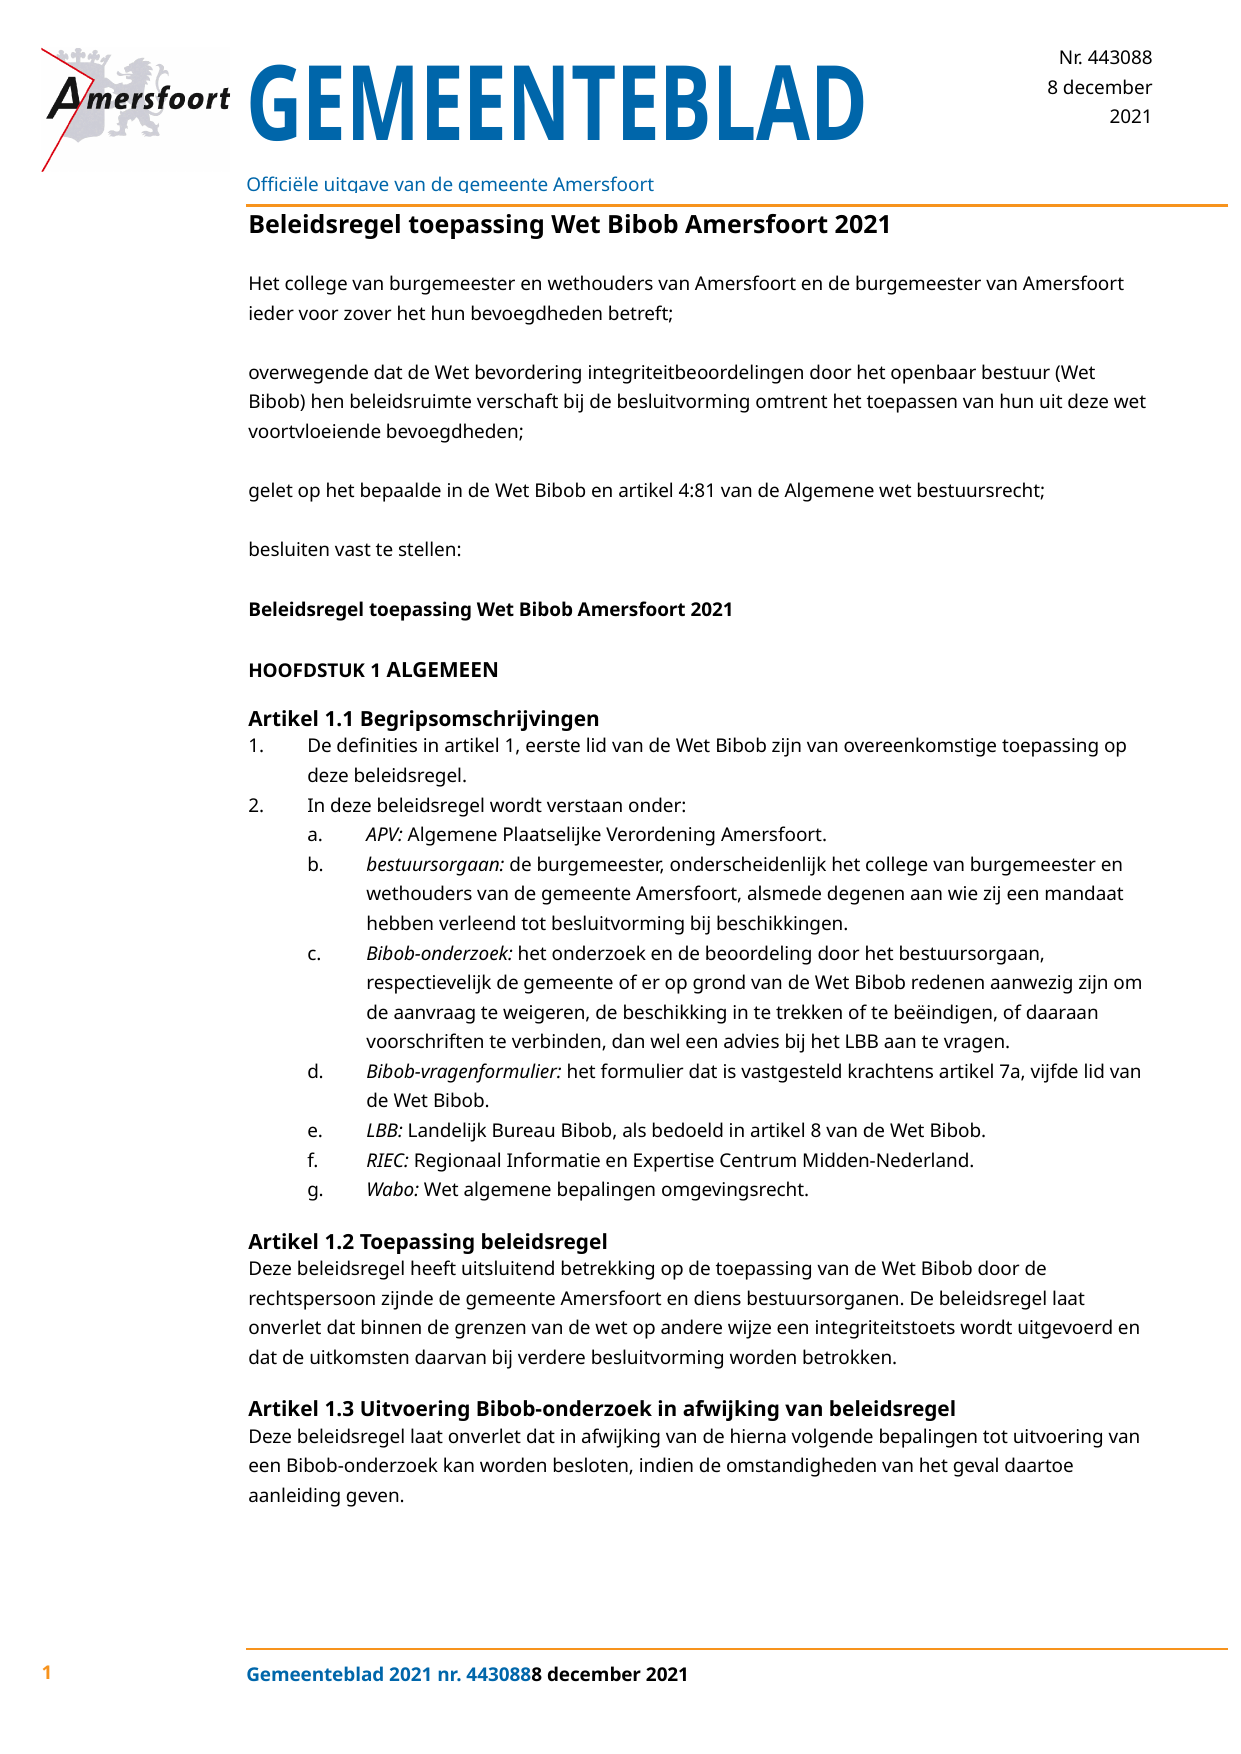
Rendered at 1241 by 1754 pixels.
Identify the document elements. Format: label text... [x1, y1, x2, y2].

list De definities in artikel 1, eerste lid van de Wet Bibob zijn van overeenkomstige toepassing op deze beleidsregel. [248, 733, 1152, 788]
text Beleidsregel toepassing Wet Bibob Amersfoort 2021 [248, 596, 1152, 621]
text Het college van burgemeester en wethouders van Amersfoort en de burgemeester van Amersfoort ieder voor zover het hun bevoegdheden betreft; [248, 270, 1152, 326]
text gelet op het bepaalde in de Wet Bibob en artikel 4:81 van de Algemene wet bestuursrecht; [248, 477, 1152, 503]
text Artikel 1.2 Toepassing beleidsregel [248, 1227, 1152, 1255]
text Deze beleidsregel heeft uitsluitend betrekking op de toepassing van de Wet Bibob door de rechtspersoon zijnde de gemeente Amersfoort en diens bestuursorganen. De beleidsregel laat onverlet dat binnen de grenzen van de wet op andere wijze een integriteitstoets wordt uitgevoerd en dat de uitkomsten daarvan bij verdere besluitvorming worden betrokken. [248, 1255, 1152, 1370]
text Artikel 1.1 Begripsomschrijvingen [248, 704, 1152, 733]
text overwegende dat de Wet bevordering integriteitbeoordelingen door het openbaar bestuur (Wet Bibob) hen beleidsruimte verschaft bij de besluitvorming omtrent het toepassen van hun uit deze wet voortvloeiende bevoegdheden; [248, 359, 1152, 444]
list In deze beleidsregel wordt verstaan onder: [248, 792, 1152, 817]
list RIEC: Regionaal Informatie en Expertise Centrum Midden-Nederland. [307, 1147, 1152, 1172]
list Bibob-onderzoek: het onderzoek en de beoordeling door het bestuursorgaan, respectievelijk de gemeente of er op grond van de Wet Bibob redenen aanwezig zijn om de aanvraag te weigeren, de beschikking in te trekken of te beëindigen, of daaraan voorschriften te verbinden, dan wel een advies bij het LBB aan te vragen. [307, 940, 1152, 1054]
text Deze beleidsregel laat onverlet dat in afwijking van de hierna volgende bepalingen tot uitvoering van een Bibob-onderzoek kan worden besloten, indien de omstandigheden van het geval daartoe aanleiding geven. [248, 1423, 1152, 1508]
text Artikel 1.3 Uitvoering Bibob-onderzoek in afwijking van beleidsregel [248, 1394, 1152, 1423]
text besluiten vast te stellen: [248, 537, 1152, 562]
text HOOFDSTUK 1 ALGEMEEN [248, 655, 1152, 683]
picture [41, 47, 231, 172]
text Beleidsregel toepassing Wet Bibob Amersfoort 2021 [248, 207, 1152, 241]
list Wabo: Wet algemene bepalingen omgevingsrecht. [307, 1176, 1152, 1202]
list bestuursorgaan: de burgemeester, onderscheidenlijk het college van burgemeester en wethouders van de gemeente Amersfoort, alsmede degenen aan wie zij een mandaat hebben verleend tot besluitvorming bij beschikkingen. [307, 851, 1152, 936]
list Bibob-vragenformulier: het formulier dat is vastgesteld krachtens artikel 7a, vijfde lid van de Wet Bibob. [307, 1058, 1152, 1113]
list LBB: Landelijk Bureau Bibob, als bedoeld in artikel 8 van de Wet Bibob. [307, 1117, 1152, 1143]
list APV: Algemene Plaatselijke Verordening Amersfoort. [307, 821, 1152, 847]
